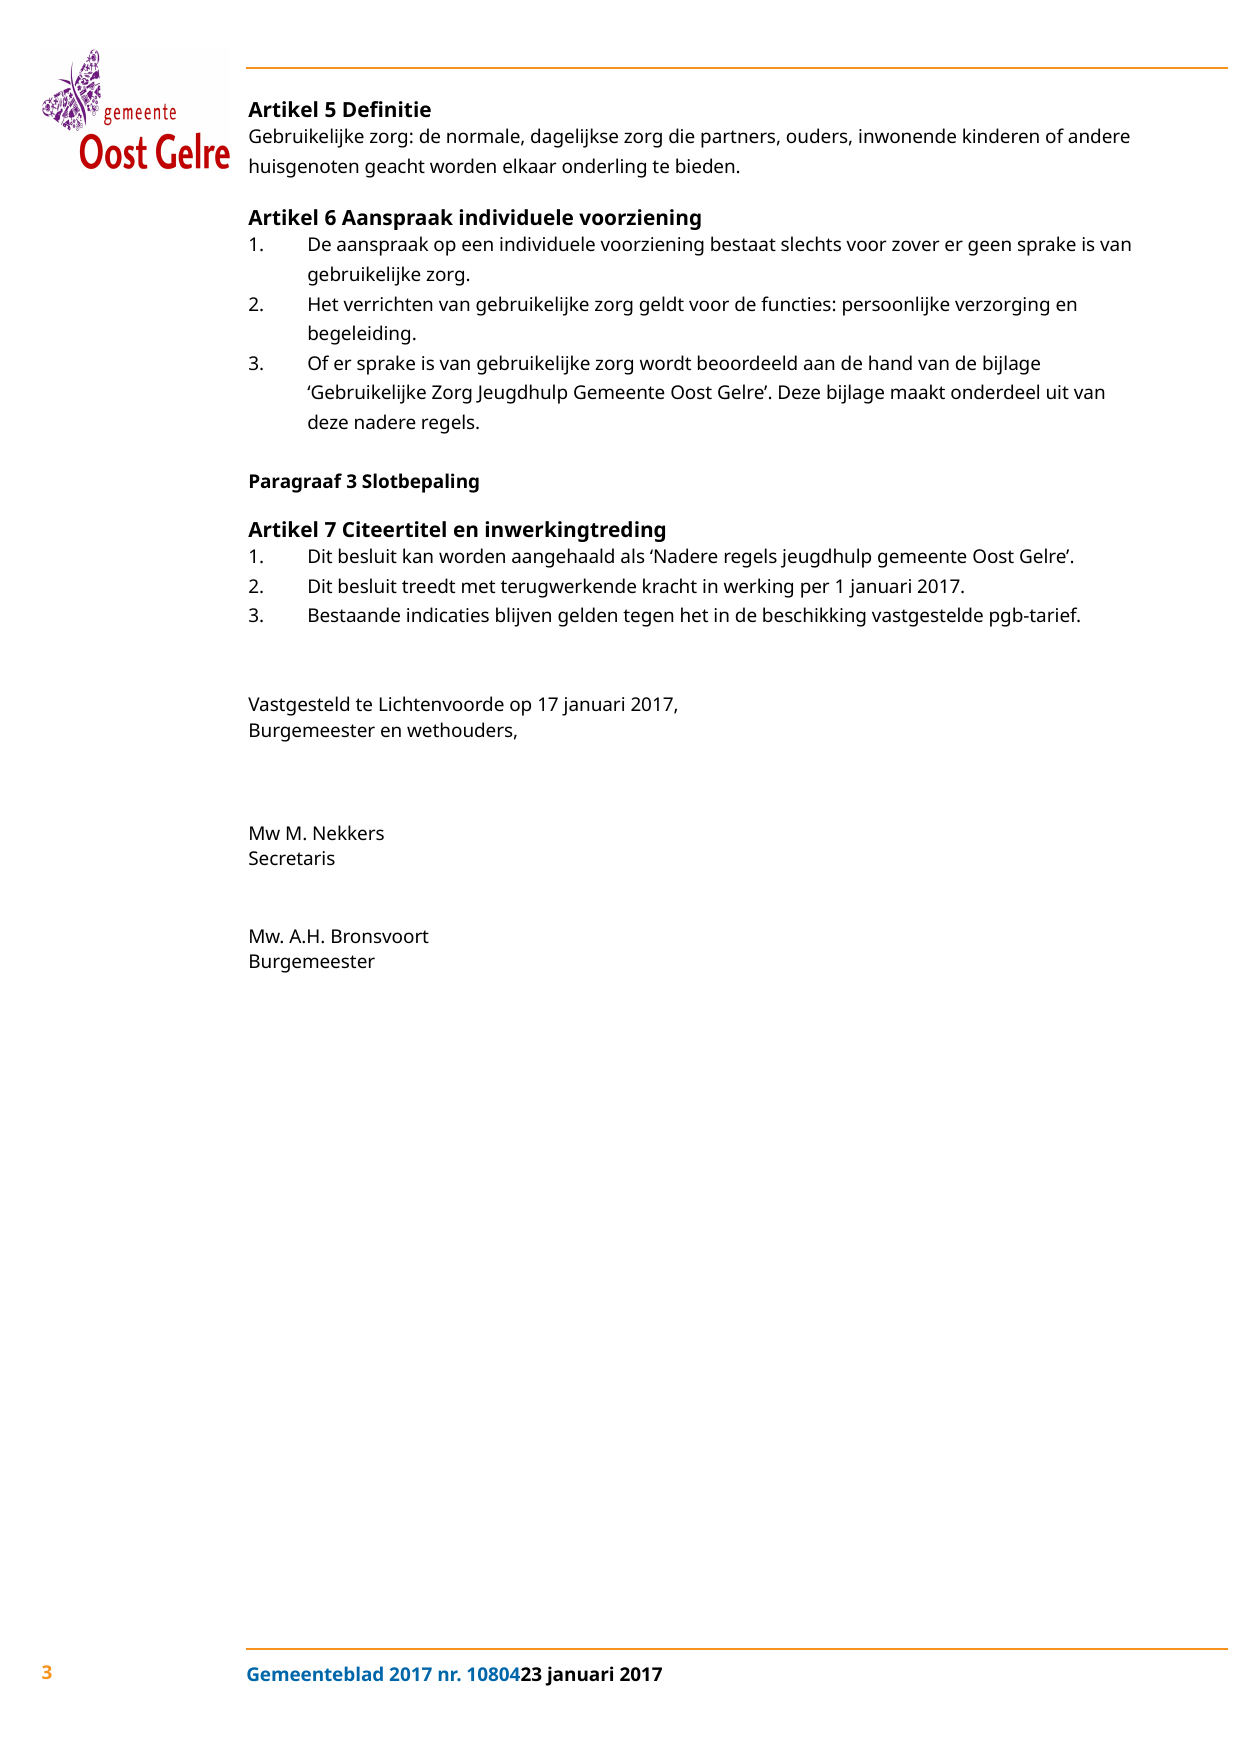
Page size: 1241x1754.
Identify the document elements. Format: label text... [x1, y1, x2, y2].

text Artikel 7 Citeertitel en inwerkingtreding [248, 515, 1152, 543]
text Paragraaf 3 Slotbepaling [248, 468, 1152, 494]
text Mw M. Nekkers [248, 820, 1152, 846]
text Gebruikelijke zorg: de normale, dagelijkse zorg die partners, ouders, inwonende kinderen of andere huisgenoten geacht worden elkaar onderling te bieden. [248, 123, 1152, 178]
picture [41, 47, 231, 172]
list Bestaande indicaties blijven gelden tegen het in de beschikking vastgestelde pgb-tarief. [248, 602, 1152, 628]
text Secretaris [248, 846, 1152, 871]
text Artikel 6 Aanspraak individuele voorziening [248, 203, 1152, 232]
list Het verrichten van gebruikelijke zorg geldt voor de functies: persoonlijke verzorging en begeleiding. [248, 291, 1152, 346]
text Vastgesteld te Lichtenvoorde op 17 januari 2017, [248, 691, 1152, 717]
text Mw. A.H. Bronsvoort [248, 923, 1152, 948]
text Artikel 5 Definitie [248, 95, 1152, 123]
list Dit besluit kan worden aangehaald als ‘Nadere regels jeugdhulp gemeente Oost Gelre’. [248, 543, 1152, 569]
list De aanspraak op een individuele voorziening bestaat slechts voor zover er geen sprake is van gebruikelijke zorg. [248, 232, 1152, 287]
list Of er sprake is van gebruikelijke zorg wordt beoordeeld aan de hand van de bijlage ‘Gebruikelijke Zorg Jeugdhulp Gemeente Oost Gelre’. Deze bijlage maakt onderdeel uit van deze nadere regels. [248, 350, 1152, 435]
text Burgemeester en wethouders, [248, 717, 1152, 743]
list Dit besluit treedt met terugwerkende kracht in werking per 1 januari 2017. [248, 573, 1152, 599]
text Burgemeester [248, 948, 1152, 974]
